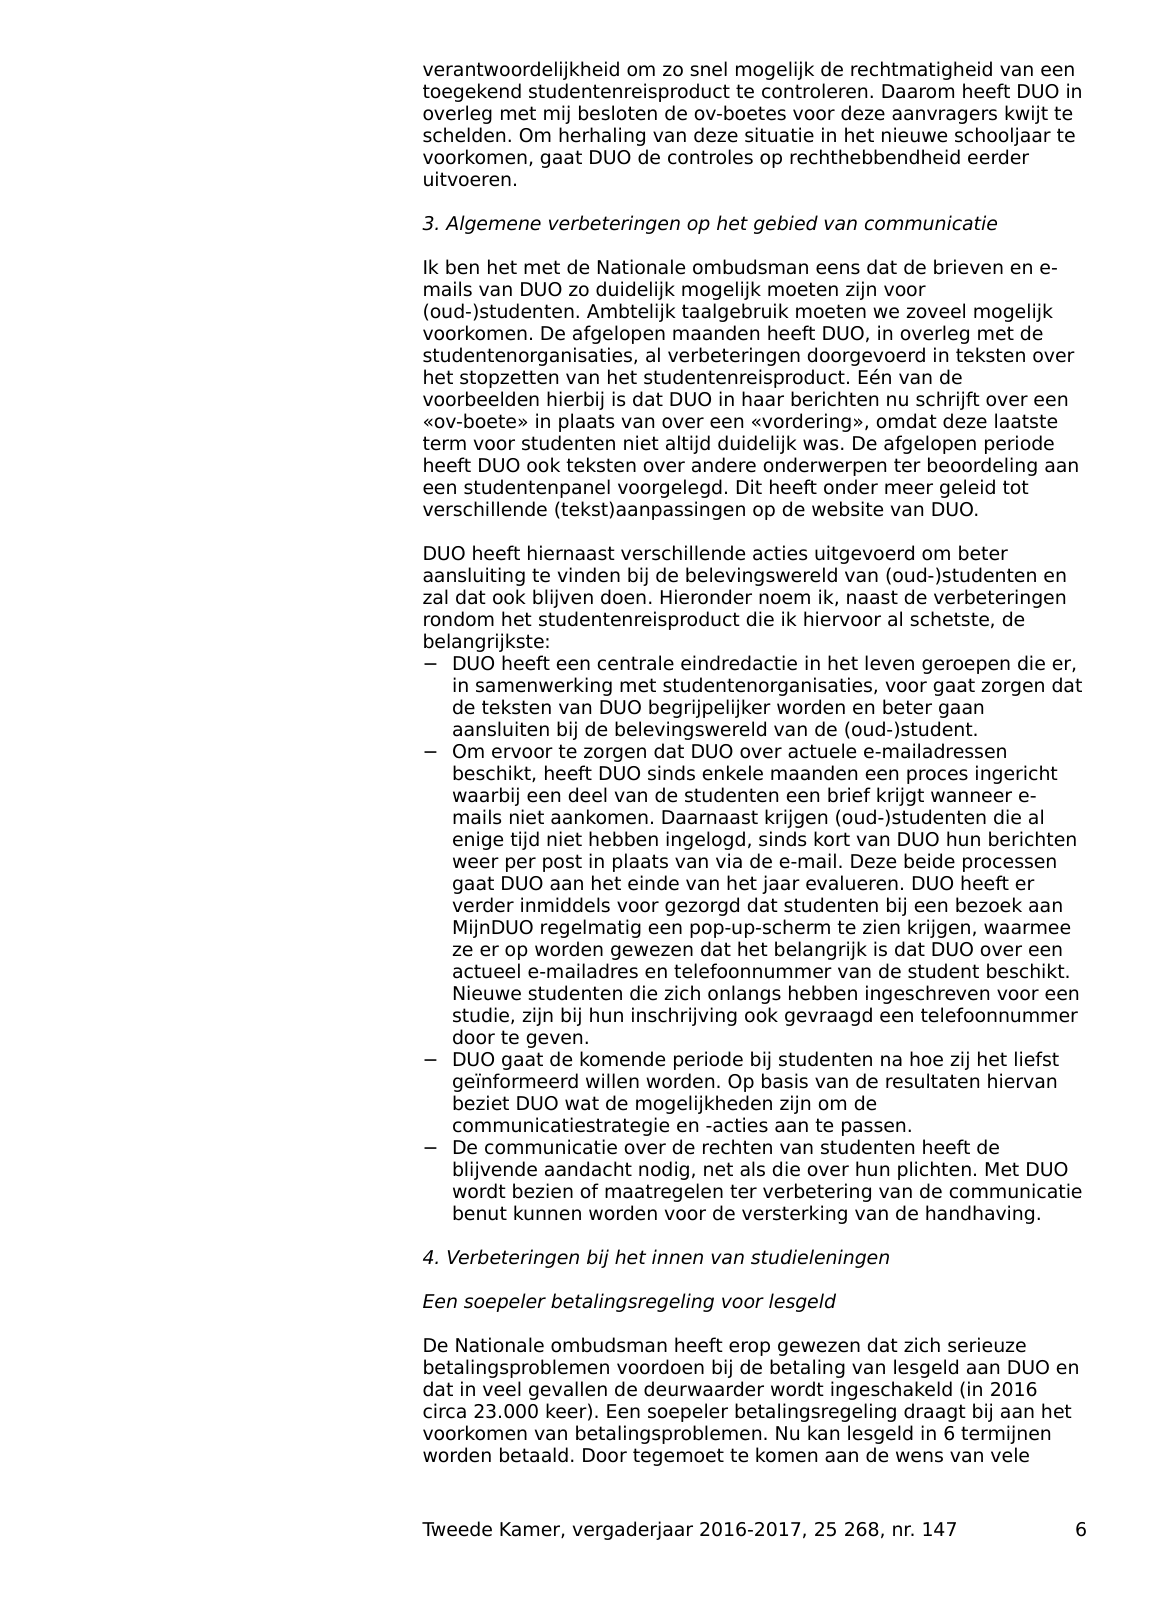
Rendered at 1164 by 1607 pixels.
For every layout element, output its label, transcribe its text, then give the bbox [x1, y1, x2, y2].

subtitle 4. Verbeteringen bij het innen van studieleningen [422, 1247, 1087, 1269]
subtitle Een soepeler betalingsregeling voor lesgeld [422, 1291, 1087, 1313]
text Ik ben het met de Nationale ombudsman eens dat de brieven en e-mails van DUO zo duidelijk mogelijk moeten zijn voor (oud-)studenten. Ambtelijk taalgebruik moeten we zoveel mogelijk voorkomen. De afgelopen maanden heeft DUO, in overleg met de studentenorganisaties, al verbeteringen doorgevoerd in teksten over het stopzetten van het studentenreisproduct. Eén van de voorbeelden hierbij is dat DUO in haar berichten nu schrijft over een «ov-boete» in plaats van over een «vordering», omdat deze laatste term voor studenten niet altijd duidelijk was. De afgelopen periode heeft DUO ook teksten over andere onderwerpen ter beoordeling aan een studentenpanel voorgelegd. Dit heeft onder meer geleid tot verschillende (tekst)aanpassingen op de website van DUO. [422, 257, 1087, 521]
text − DUO gaat de komende periode bij studenten na hoe zij het liefst geïnformeerd willen worden. Op basis van de resultaten hiervan beziet DUO wat de mogelijkheden zijn om de communicatiestrategie en -acties aan te passen. [422, 1049, 1087, 1137]
text DUO heeft hiernaast verschillende acties uitgevoerd om beter aansluiting te vinden bij de belevingswereld van (oud-)studenten en zal dat ook blijven doen. Hieronder noem ik, naast de verbeteringen rondom het studentenreisproduct die ik hiervoor al schetste, de belangrijkste: [422, 543, 1087, 653]
text verantwoordelijkheid om zo snel mogelijk de rechtmatigheid van een toegekend studentenreisproduct te controleren. Daarom heeft DUO in overleg met mij besloten de ov-boetes voor deze aanvragers kwijt te schelden. Om herhaling van deze situatie in het nieuwe schooljaar te voorkomen, gaat DUO de controles op rechthebbendheid eerder uitvoeren. [422, 59, 1087, 191]
text − De communicatie over de rechten van studenten heeft de blijvende aandacht nodig, net als die over hun plichten. Met DUO wordt bezien of maatregelen ter verbetering van de communicatie benut kunnen worden voor de versterking van de handhaving. [422, 1137, 1087, 1224]
text De Nationale ombudsman heeft erop gewezen dat zich serieuze betalingsproblemen voordoen bij de betaling van lesgeld aan DUO en dat in veel gevallen de deurwaarder wordt ingeschakeld (in 2016 circa 23.000 keer). Een soepeler betalingsregeling draagt bij aan het voorkomen van betalingsproblemen. Nu kan lesgeld in 6 termijnen worden betaald. Door tegemoet te komen aan de wens van vele [422, 1335, 1087, 1467]
text − Om ervoor te zorgen dat DUO over actuele e-mailadressen beschikt, heeft DUO sinds enkele maanden een proces ingericht waarbij een deel van de studenten een brief krijgt wanneer e-mails niet aankomen. Daarnaast krijgen (oud-)studenten die al enige tijd niet hebben ingelogd, sinds kort van DUO hun berichten weer per post in plaats van via de e-mail. Deze beide processen gaat DUO aan het einde van het jaar evalueren. DUO heeft er verder inmiddels voor gezorgd dat studenten bij een bezoek aan MijnDUO regelmatig een pop-up-scherm te zien krijgen, waarmee ze er op worden gewezen dat het belangrijk is dat DUO over een actueel e-mailadres en telefoonnummer van de student beschikt. Nieuwe studenten die zich onlangs hebben ingeschreven voor een studie, zijn bij hun inschrijving ook gevraagd een telefoonnummer door te geven. [422, 741, 1087, 1049]
subtitle 3. Algemene verbeteringen op het gebied van communicatie [422, 213, 1087, 235]
text − DUO heeft een centrale eindredactie in het leven geroepen die er, in samenwerking met studentenorganisaties, voor gaat zorgen dat de teksten van DUO begrijpelijker worden en beter gaan aansluiten bij de belevingswereld van de (oud-)student. [422, 653, 1087, 741]
